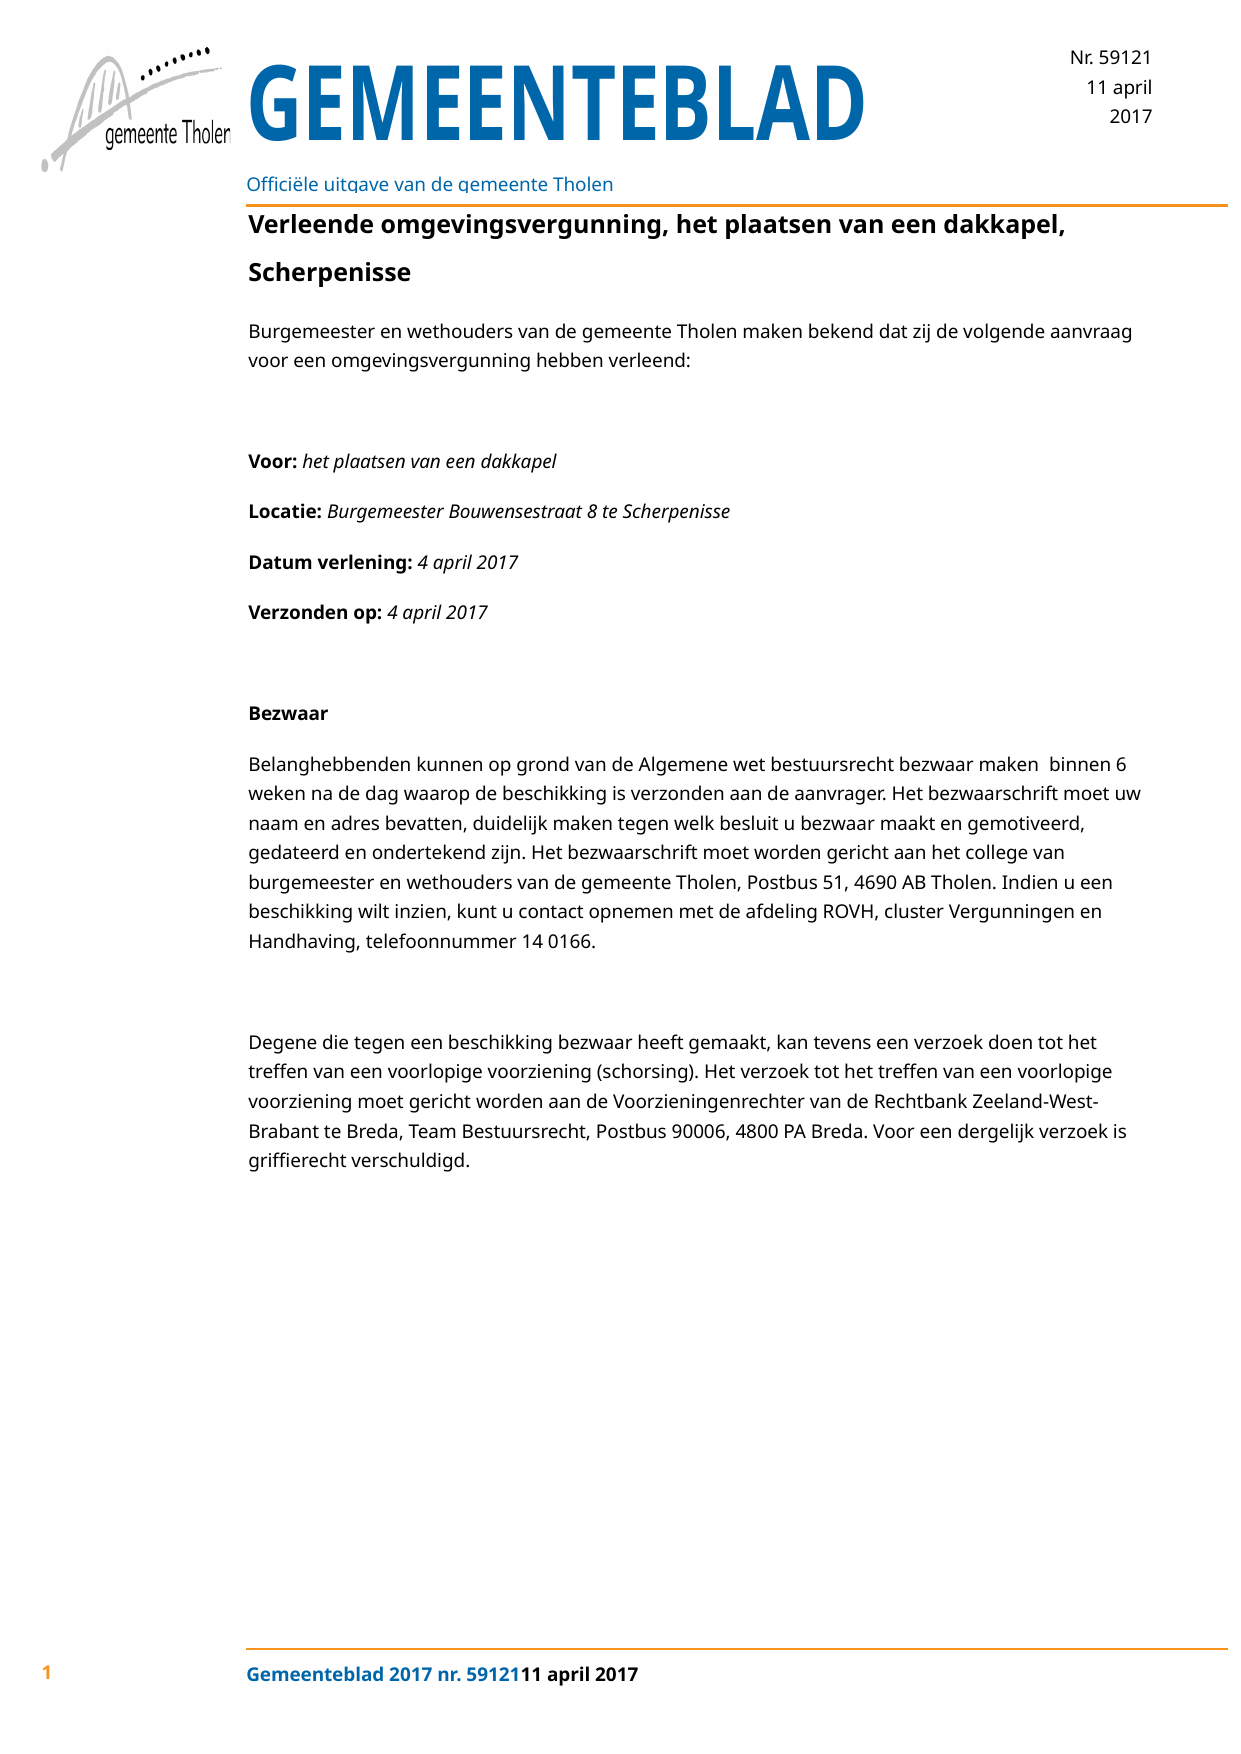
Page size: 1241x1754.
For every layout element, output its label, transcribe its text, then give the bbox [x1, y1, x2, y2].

text Voor: het plaatsen van een dakkapel [248, 448, 1152, 474]
text Belanghebbenden kunnen op grond van de Algemene wet bestuursrecht bezwaar maken binnen 6 weken na de dag waarop de beschikking is verzonden aan de aanvrager. Het bezwaarschrift moet uw naam en adres bevatten, duidelijk maken tegen welk besluit u bezwaar maakt en gemotiveerd, gedateerd en ondertekend zijn. Het bezwaarschrift moet worden gericht aan het college van burgemeester en wethouders van de gemeente Tholen, Postbus 51, 4690 AB Tholen. Indien u een beschikking wilt inzien, kunt u contact opnemen met de afdeling ROVH, cluster Vergunningen en Handhaving, telefoonnummer 14 0166. [248, 751, 1152, 954]
text Verleende omgevingsvergunning, het plaatsen van een dakkapel, Scherpenisse [248, 207, 1152, 288]
text Datum verlening: 4 april 2017 [248, 549, 1152, 575]
text Bezwaar [248, 700, 1152, 726]
text Locatie: Burgemeester Bouwensestraat 8 te Scherpenisse [248, 499, 1152, 524]
text Burgemeester en wethouders van de gemeente Tholen maken bekend dat zij de volgende aanvraag voor een omgevingsvergunning hebben verleend: [248, 318, 1152, 373]
text Verzonden op: 4 april 2017 [248, 599, 1152, 625]
text Degene die tegen een beschikking bezwaar heeft gemaakt, kan tevens een verzoek doen tot het treffen van een voorlopige voorziening (schorsing). Het verzoek tot het treffen van een voorlopige voorziening moet gericht worden aan de Voorzieningenrechter van de Rechtbank Zeeland-West-Brabant te Breda, Team Bestuursrecht, Postbus 90006, 4800 PA Breda. Voor een dergelijk verzoek is griffierecht verschuldigd. [248, 1029, 1152, 1173]
picture [41, 47, 231, 172]
